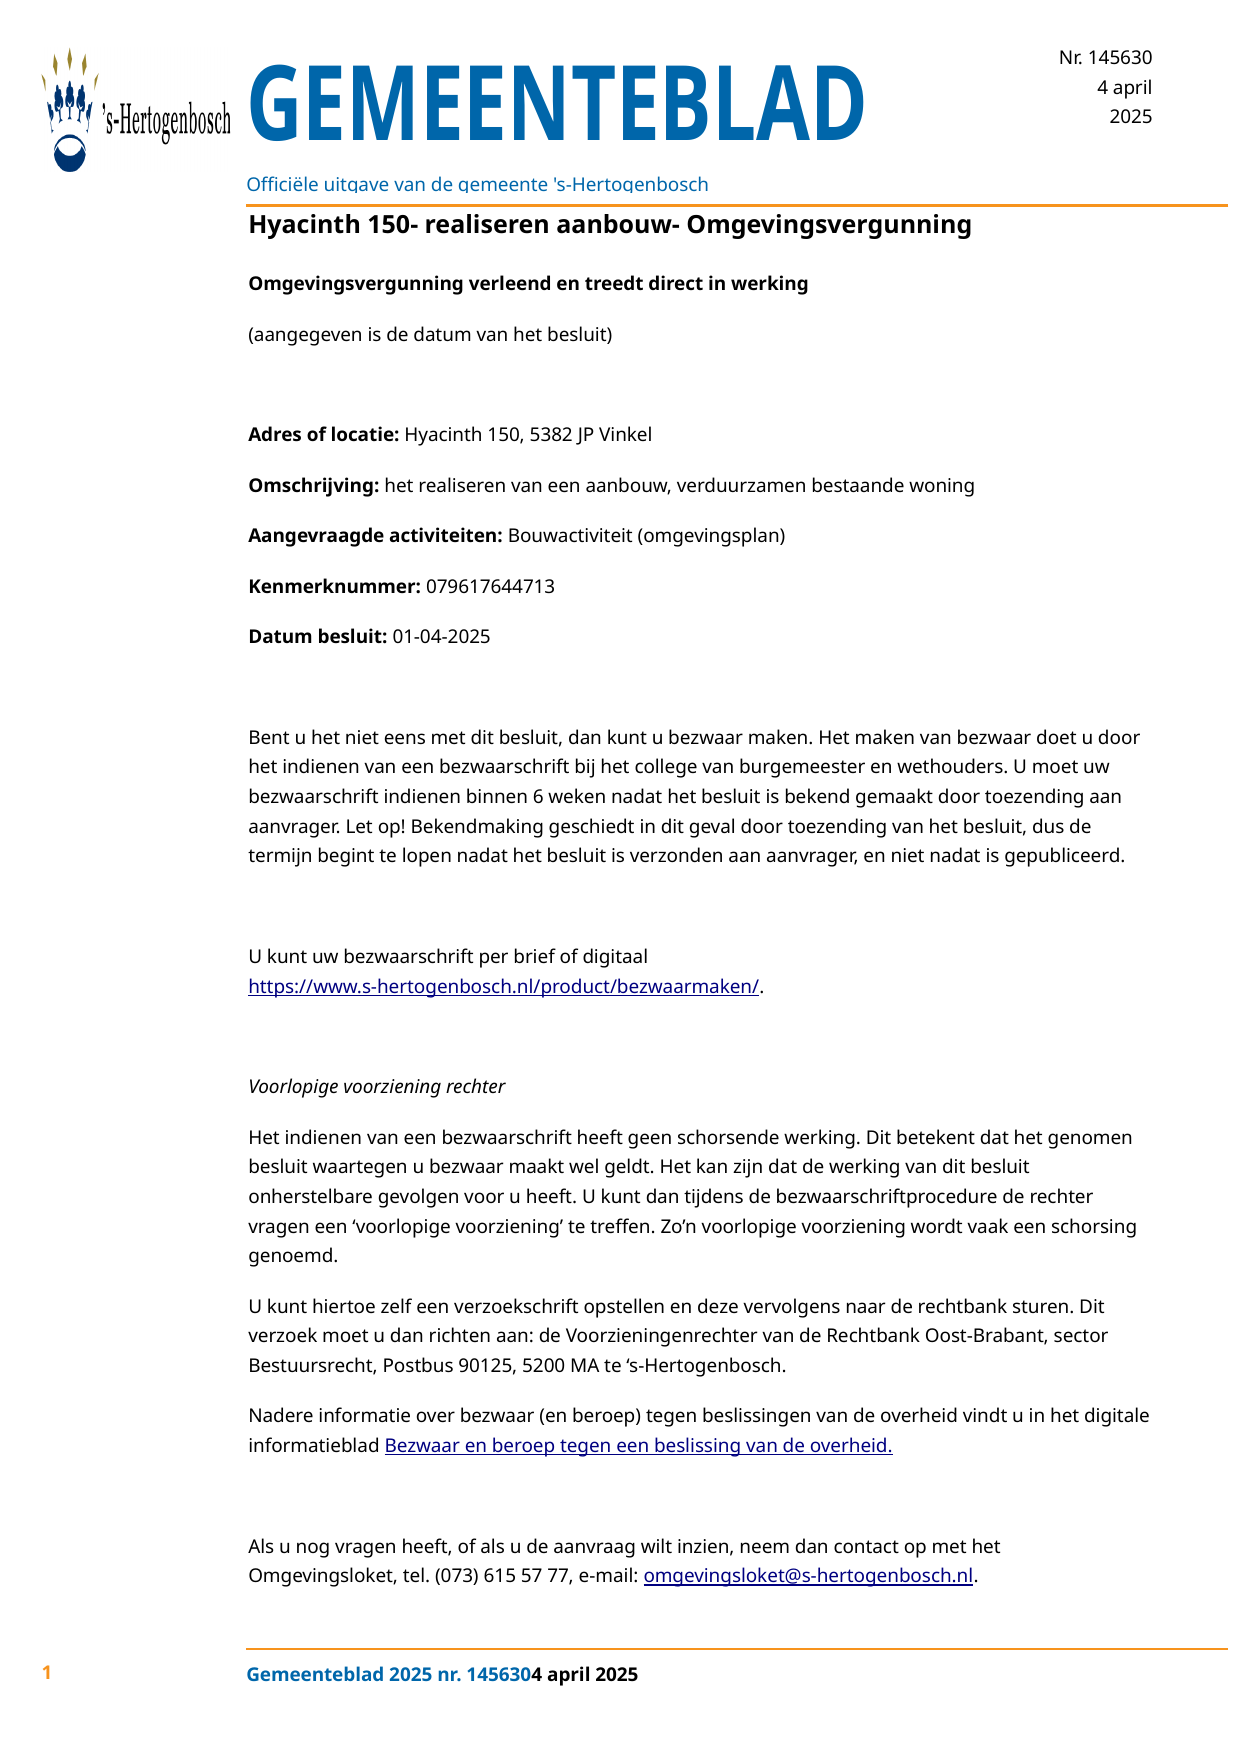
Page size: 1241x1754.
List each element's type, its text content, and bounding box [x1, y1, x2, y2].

text Als u nog vragen heeft, of als u de aanvraag wilt inzien, neem dan contact op met het Omgevingsloket, tel. (073) 615 57 77, e-mail: omgevingsloket@s-hertogenbosch.nl. [248, 1533, 1152, 1588]
text Omgevingsvergunning verleend en treedt direct in werking [248, 270, 1152, 296]
text U kunt hiertoe zelf een verzoekschrift opstellen en deze vervolgens naar de rechtbank sturen. Dit verzoek moet u dan richten aan: de Voorzieningenrechter van de Rechtbank Oost-Brabant, sector Bestuursrecht, Postbus 90125, 5200 MA te ‘s-Hertogenbosch. [248, 1293, 1152, 1378]
text U kunt uw bezwaarschrift per brief of digitaal https://www.s-hertogenbosch.nl/product/bezwaarmaken/. [248, 943, 1152, 998]
text Bent u het niet eens met dit besluit, dan kunt u bezwaar maken. Het maken van bezwaar doet u door het indienen van een bezwaarschrift bij het college van burgemeester en wethouders. U moet uw bezwaarschrift indienen binnen 6 weken nadat het besluit is bekend gemaakt door toezending aan aanvrager. Let op! Bekendmaking geschiedt in dit geval door toezending van het besluit, dus de termijn begint te lopen nadat het besluit is verzonden aan aanvrager, en niet nadat is gepubliceerd. [248, 724, 1152, 868]
text Nadere informatie over bezwaar (en beroep) tegen beslissingen van de overheid vindt u in het digitale informatieblad Bezwaar en beroep tegen een beslissing van de overheid. [248, 1402, 1152, 1458]
text Omschrijving: het realiseren van een aanbouw, verduurzamen bestaande woning [248, 472, 1152, 498]
picture [41, 47, 231, 172]
text Hyacinth 150- realiseren aanbouw- Omgevingsvergunning [248, 207, 1152, 241]
text Datum besluit: 01-04-2025 [248, 623, 1152, 649]
text Kenmerknummer: 079617644713 [248, 573, 1152, 598]
text Adres of locatie: Hyacinth 150, 5382 JP Vinkel [248, 422, 1152, 447]
text Aangevraagde activiteiten: Bouwactiviteit (omgevingsplan) [248, 522, 1152, 548]
text Voorlopige voorziening rechter [248, 1074, 1152, 1099]
text Het indienen van een bezwaarschrift heeft geen schorsende werking. Dit betekent dat het genomen besluit waartegen u bezwaar maakt wel geldt. Het kan zijn dat de werking van dit besluit onherstelbare gevolgen voor u heeft. U kunt dan tijdens de bezwaarschriftprocedure de rechter vragen een ‘voorlopige voorziening’ te treffen. Zo’n voorlopige voorziening wordt vaak een schorsing genoemd. [248, 1124, 1152, 1268]
text (aangegeven is de datum van het besluit) [248, 321, 1152, 346]
